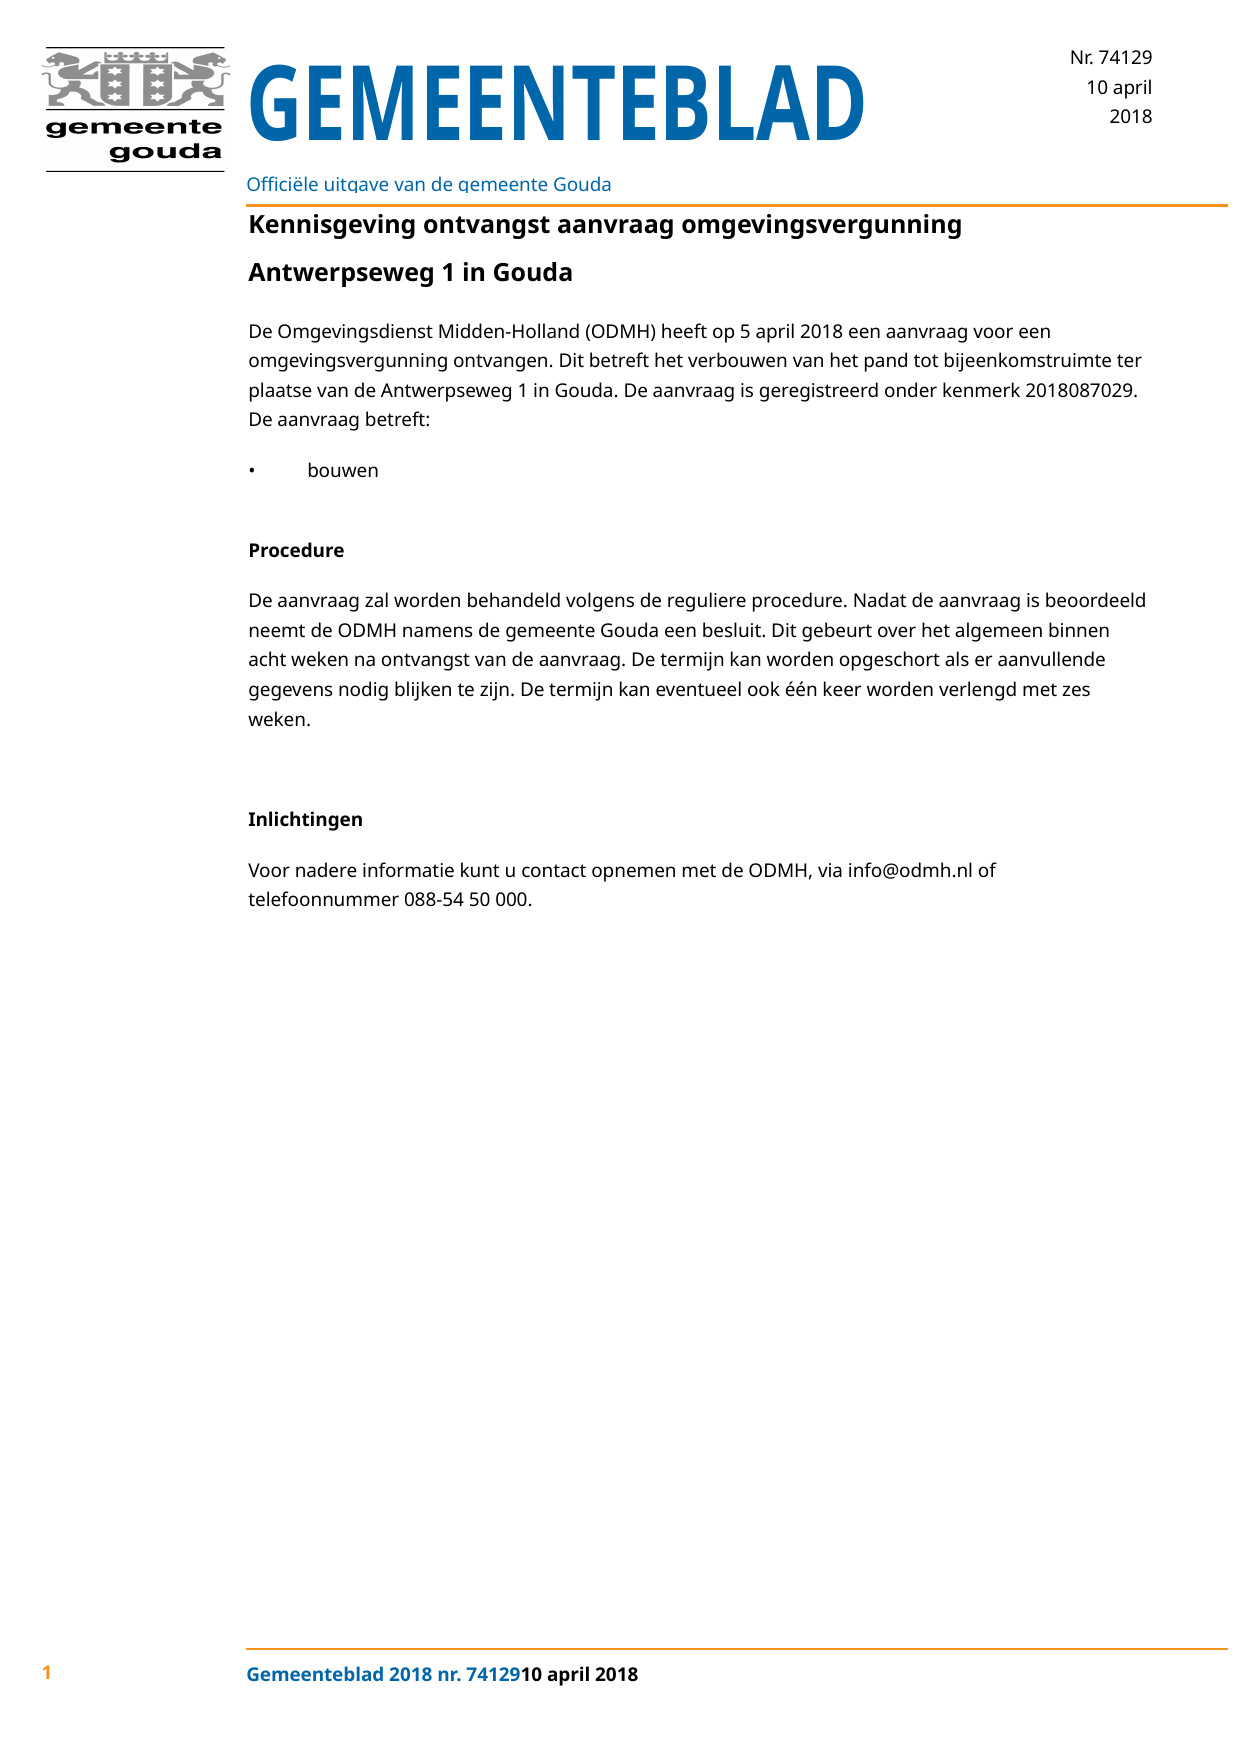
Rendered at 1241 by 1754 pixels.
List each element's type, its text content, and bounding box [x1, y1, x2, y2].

text Voor nadere informatie kunt u contact opnemen met de ODMH, via info@odmh.nl of telefoonnummer 088-54 50 000. [248, 857, 1152, 912]
picture [41, 47, 231, 172]
text Procedure [248, 537, 1152, 563]
text De Omgevingsdienst Midden-Holland (ODMH) heeft op 5 april 2018 een aanvraag voor een omgevingsvergunning ontvangen. Dit betreft het verbouwen van het pand tot bijeenkomstruimte ter plaatse van de Antwerpseweg 1 in Gouda. De aanvraag is geregistreerd onder kenmerk 2018087029. De aanvraag betreft: [248, 318, 1152, 432]
text De aanvraag zal worden behandeld volgens de reguliere procedure. Nadat de aanvraag is beoordeeld neemt de ODMH namens de gemeente Gouda een besluit. Dit gebeurt over het algemeen binnen acht weken na ontvangst van de aanvraag. De termijn kan worden opgeschort als er aanvullende gegevens nodig blijken te zijn. De termijn kan eventueel ook één keer worden verlengd met zes weken. [248, 587, 1152, 732]
text Kennisgeving ontvangst aanvraag omgevingsvergunning Antwerpseweg 1 in Gouda [248, 207, 1152, 288]
list bouwen [248, 457, 1152, 483]
text Inlichtingen [248, 807, 1152, 832]
